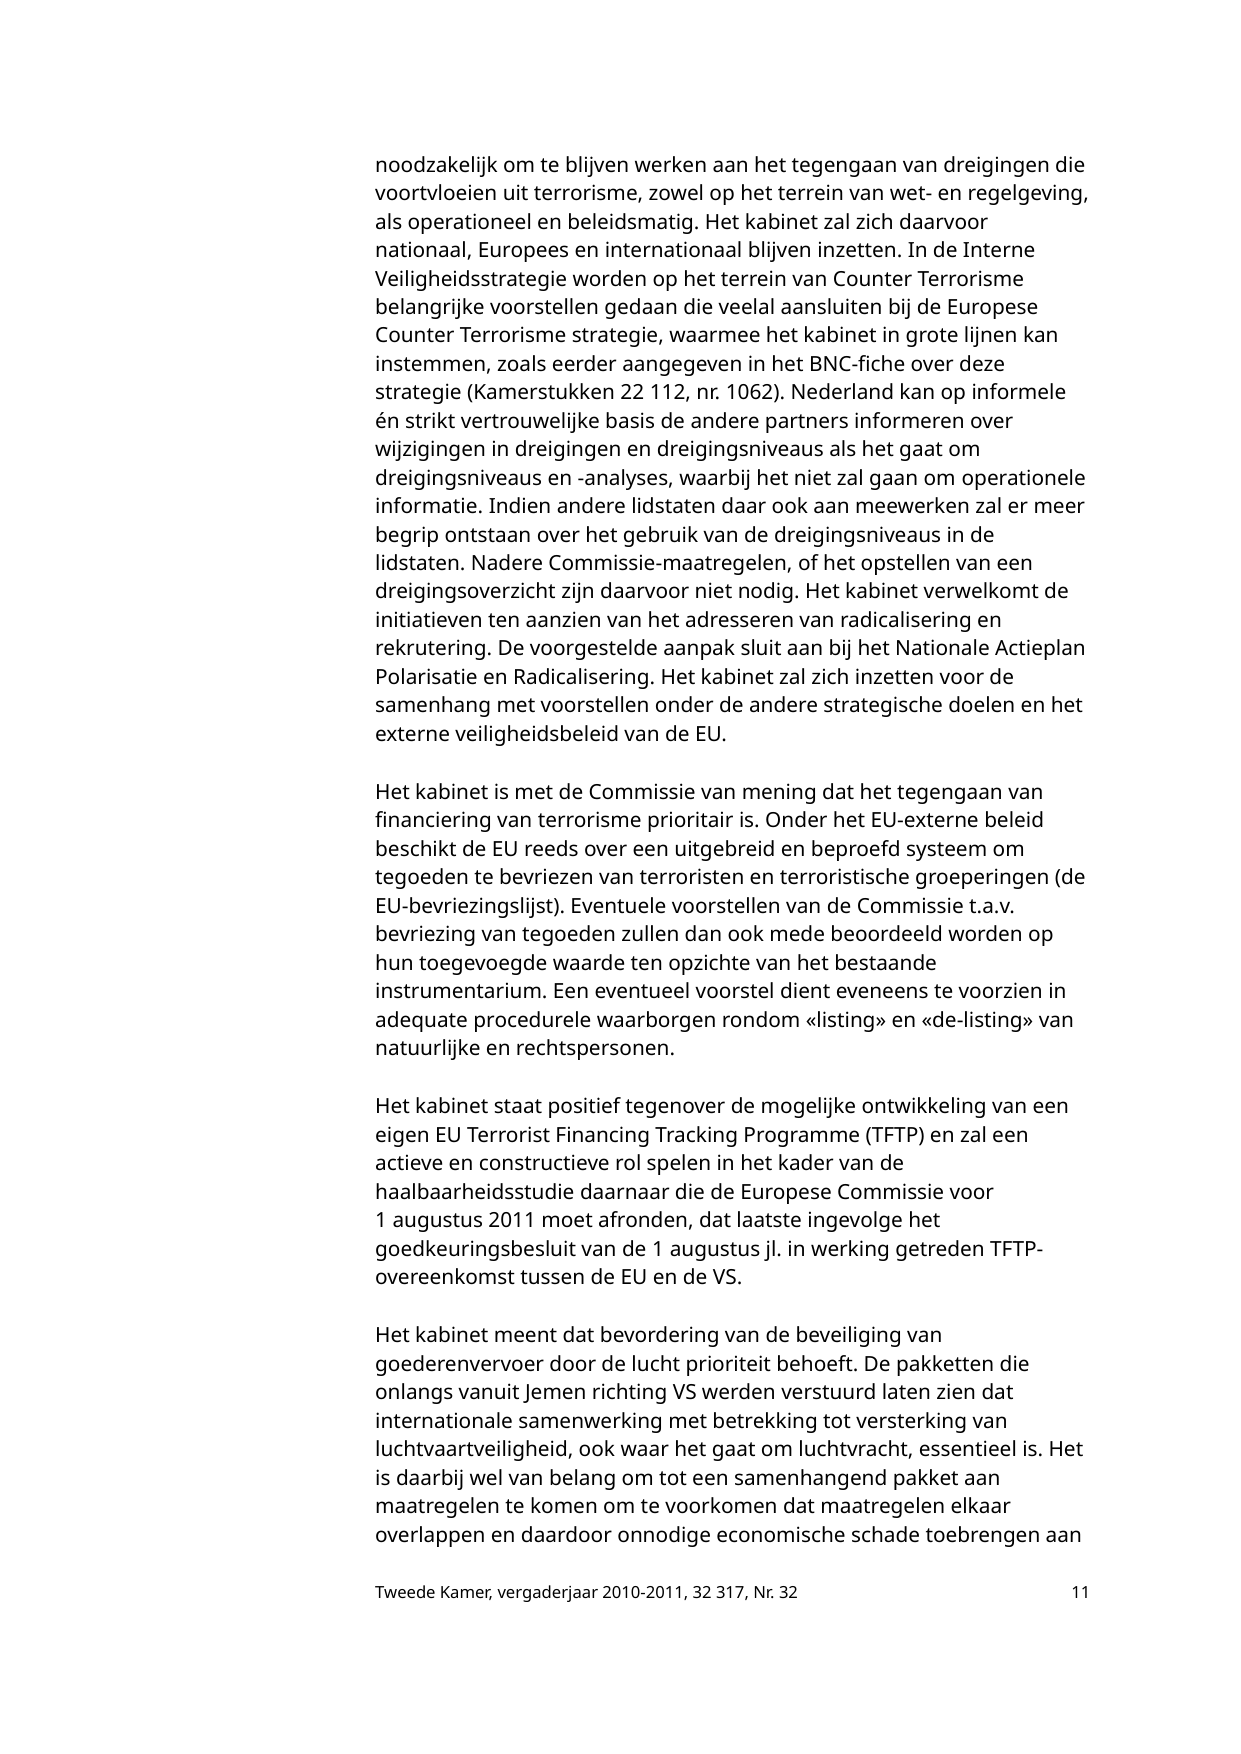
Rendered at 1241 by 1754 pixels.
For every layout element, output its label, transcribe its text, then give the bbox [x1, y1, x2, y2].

text Het kabinet meent dat bevordering van de beveiliging van goederenvervoer door de lucht prioriteit behoeft. De pakketten die onlangs vanuit Jemen richting VS werden verstuurd laten zien dat internationale samenwerking met betrekking tot versterking van luchtvaartveiligheid, ook waar het gaat om luchtvracht, essentieel is. Het is daarbij wel van belang om tot een samenhangend pakket aan maatregelen te komen om te voorkomen dat maatregelen elkaar overlappen en daardoor onnodige economische schade toebrengen aan [375, 1321, 1090, 1548]
text noodzakelijk om te blijven werken aan het tegengaan van dreigingen die voortvloeien uit terrorisme, zowel op het terrein van wet- en regelgeving, als operationeel en beleidsmatig. Het kabinet zal zich daarvoor nationaal, Europees en internationaal blijven inzetten. In de Interne Veiligheidsstrategie worden op het terrein van Counter Terrorisme belangrijke voorstellen gedaan die veelal aansluiten bij de Europese Counter Terrorisme strategie, waarmee het kabinet in grote lijnen kan instemmen, zoals eerder aangegeven in het BNC-fiche over deze strategie (Kamerstukken 22 112, nr. 1062). Nederland kan op informele én strikt vertrouwelijke basis de andere partners informeren over wijzigingen in dreigingen en dreigingsniveaus als het gaat om dreigingsniveaus en -analyses, waarbij het niet zal gaan om operationele informatie. Indien andere lidstaten daar ook aan meewerken zal er meer begrip ontstaan over het gebruik van de dreigingsniveaus in de lidstaten. Nadere Commissie-maatregelen, of het opstellen van een dreigingsoverzicht zijn daarvoor niet nodig. Het kabinet verwelkomt de initiatieven ten aanzien van het adresseren van radicalisering en rekrutering. De voorgestelde aanpak sluit aan bij het Nationale Actieplan Polarisatie en Radicalisering. Het kabinet zal zich inzetten voor de samenhang met voorstellen onder de andere strategische doelen en het externe veiligheidsbeleid van de EU. [375, 150, 1090, 747]
text Het kabinet staat positief tegenover de mogelijke ontwikkeling van een eigen EU Terrorist Financing Tracking Programme (TFTP) en zal een actieve en constructieve rol spelen in het kader van de haalbaarheidsstudie daarnaar die de Europese Commissie voor 1 augustus 2011 moet afronden, dat laatste ingevolge het goedkeuringsbesluit van de 1 augustus jl. in werking getreden TFTP-overeenkomst tussen de EU en de VS. [375, 1092, 1090, 1291]
text Het kabinet is met de Commissie van mening dat het tegengaan van financiering van terrorisme prioritair is. Onder het EU-externe beleid beschikt de EU reeds over een uitgebreid en beproefd systeem om tegoeden te bevriezen van terroristen en terroristische groeperingen (de EU-bevriezingslijst). Eventuele voorstellen van de Commissie t.a.v. bevriezing van tegoeden zullen dan ook mede beoordeeld worden op hun toegevoegde waarde ten opzichte van het bestaande instrumentarium. Een eventueel voorstel dient eveneens te voorzien in adequate procedurele waarborgen rondom «listing» en «de-listing» van natuurlijke en rechtspersonen. [375, 777, 1090, 1062]
